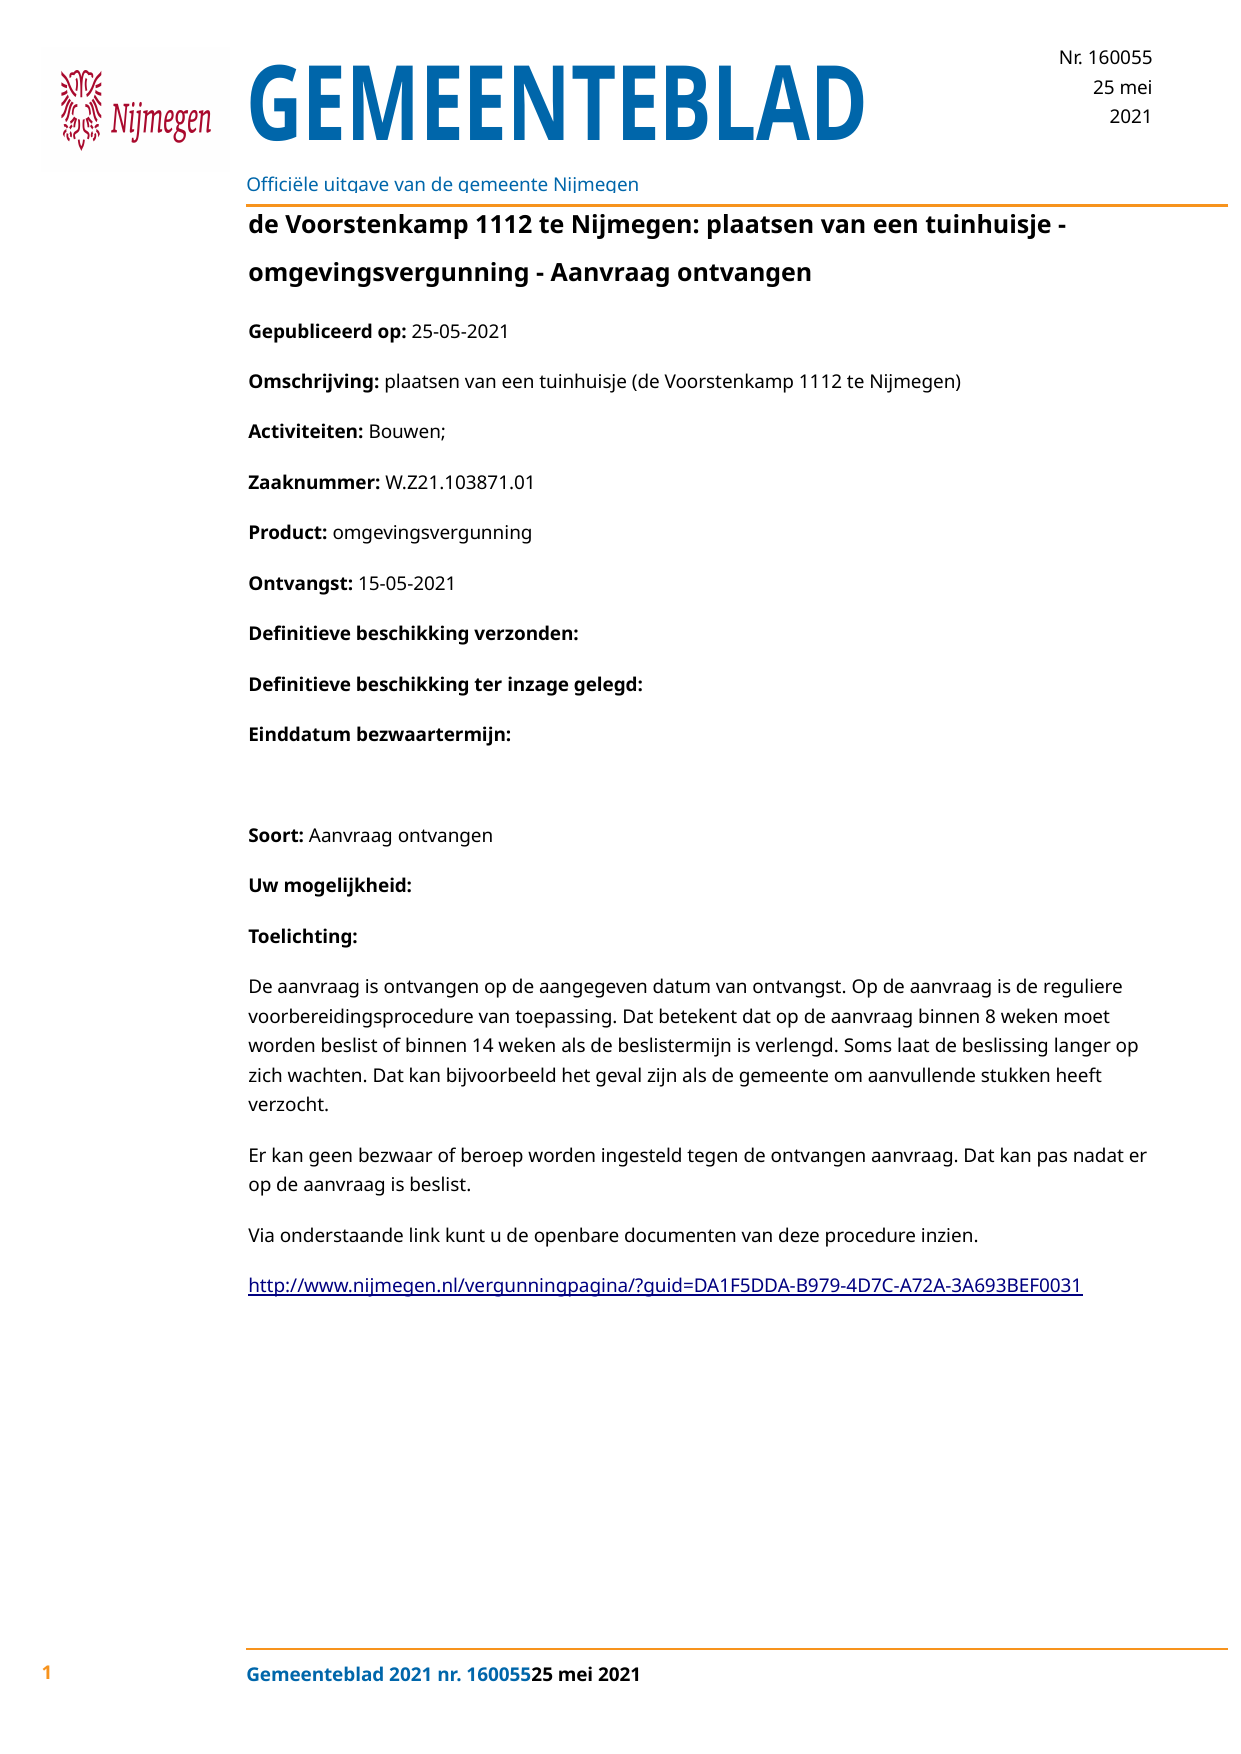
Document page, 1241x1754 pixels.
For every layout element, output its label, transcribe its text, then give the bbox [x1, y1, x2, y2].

text Einddatum bezwaartermijn: [248, 721, 1152, 747]
picture [41, 47, 231, 172]
text Ontvangst: 15-05-2021 [248, 570, 1152, 596]
text Gepubliceerd op: 25-05-2021 [248, 318, 1152, 344]
text Er kan geen bezwaar of beroep worden ingesteld tegen de ontvangen aanvraag. Dat kan pas nadat er op de aanvraag is beslist. [248, 1142, 1152, 1197]
text Omschrijving: plaatsen van een tuinhuisje (de Voorstenkamp 1112 te Nijmegen) [248, 368, 1152, 394]
text Via onderstaande link kunt u de openbare documenten van deze procedure inzien. [248, 1222, 1152, 1248]
text Zaaknummer: W.Z21.103871.01 [248, 469, 1152, 495]
text Definitieve beschikking ter inzage gelegd: [248, 671, 1152, 697]
text Toelichting: [248, 923, 1152, 949]
text Product: omgevingsvergunning [248, 519, 1152, 545]
text http://www.nijmegen.nl/vergunningpagina/?guid=DA1F5DDA-B979-4D7C-A72A-3A693BEF0031 [248, 1272, 1152, 1298]
text Activiteiten: Bouwen; [248, 419, 1152, 444]
text De aanvraag is ontvangen op de aangegeven datum van ontvangst. Op de aanvraag is de reguliere voorbereidingsprocedure van toepassing. Dat betekent dat op de aanvraag binnen 8 weken moet worden beslist of binnen 14 weken als de beslistermijn is verlengd. Soms laat de beslissing langer op zich wachten. Dat kan bijvoorbeeld het geval zijn als de gemeente om aanvullende stukken heeft verzocht. [248, 973, 1152, 1117]
text Definitieve beschikking verzonden: [248, 620, 1152, 646]
text Soort: Aanvraag ontvangen [248, 822, 1152, 848]
text Uw mogelijkheid: [248, 872, 1152, 898]
text de Voorstenkamp 1112 te Nijmegen: plaatsen van een tuinhuisje - omgevingsvergunning - Aanvraag ontvangen [248, 207, 1152, 288]
